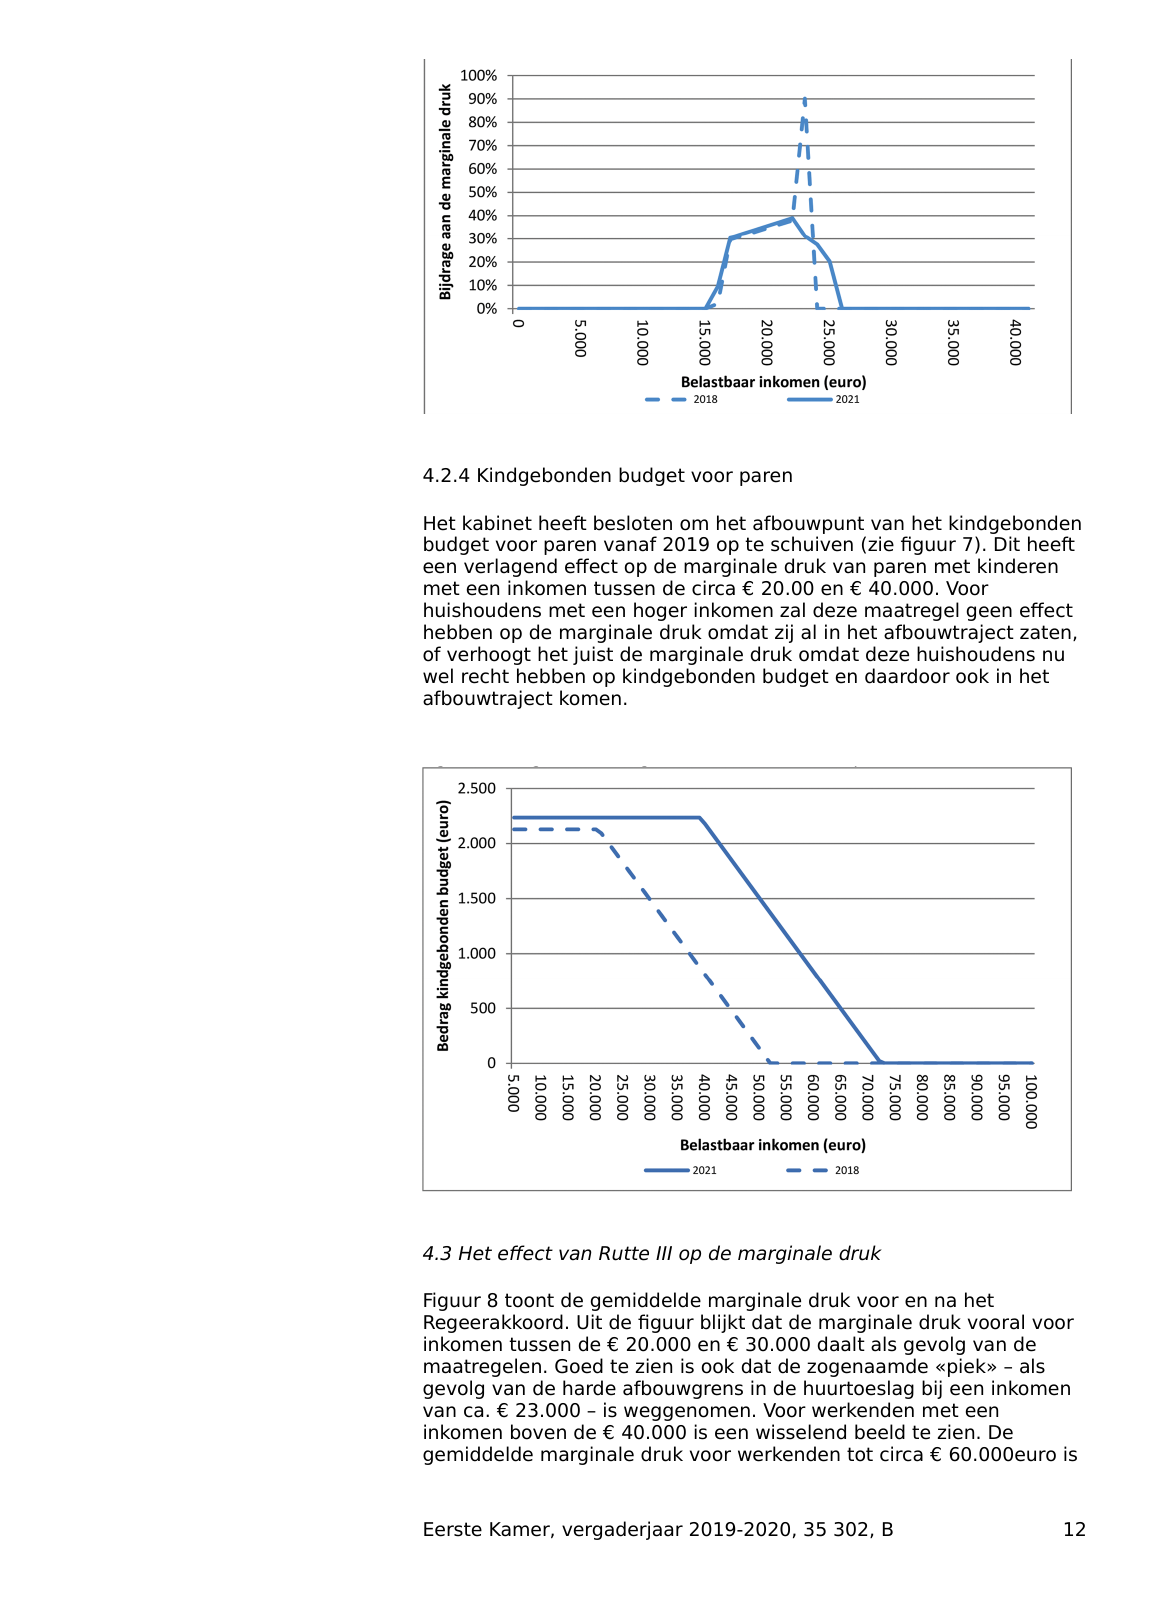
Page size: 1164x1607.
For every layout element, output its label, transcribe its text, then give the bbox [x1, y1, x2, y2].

subtitle 4.2.4 Kindgebonden budget voor paren [422, 465, 1087, 487]
picture [422, 766, 1072, 1192]
text Het kabinet heeft besloten om het afbouwpunt van het kindgebonden budget voor paren vanaf 2019 op te schuiven (zie figuur 7). Dit heeft een verlagend effect op de marginale druk van paren met kinderen met een inkomen tussen de circa € 20.00 en € 40.000. Voor huishoudens met een hoger inkomen zal deze maatregel geen effect hebben op de marginale druk omdat zij al in het afbouwtraject zaten, of verhoogt het juist de marginale druk omdat deze huishoudens nu wel recht hebben op kindgebonden budget en daardoor ook in het afbouwtraject komen. [422, 512, 1087, 710]
picture [422, 59, 1072, 414]
text Figuur 8 toont de gemiddelde marginale druk voor en na het Regeerakkoord. Uit de figuur blijkt dat de marginale druk vooral voor inkomen tussen de € 20.000 en € 30.000 daalt als gevolg van de maatregelen. Goed te zien is ook dat de zogenaamde «piek» – als gevolg van de harde afbouwgrens in de huurtoeslag bij een inkomen van ca. € 23.000 – is weggenomen. Voor werkenden met een inkomen boven de € 40.000 is een wisselend beeld te zien. De gemiddelde marginale druk voor werkenden tot circa € 60.000euro is [422, 1290, 1087, 1466]
subtitle 4.3 Het effect van Rutte III op de marginale druk [422, 1243, 1087, 1265]
